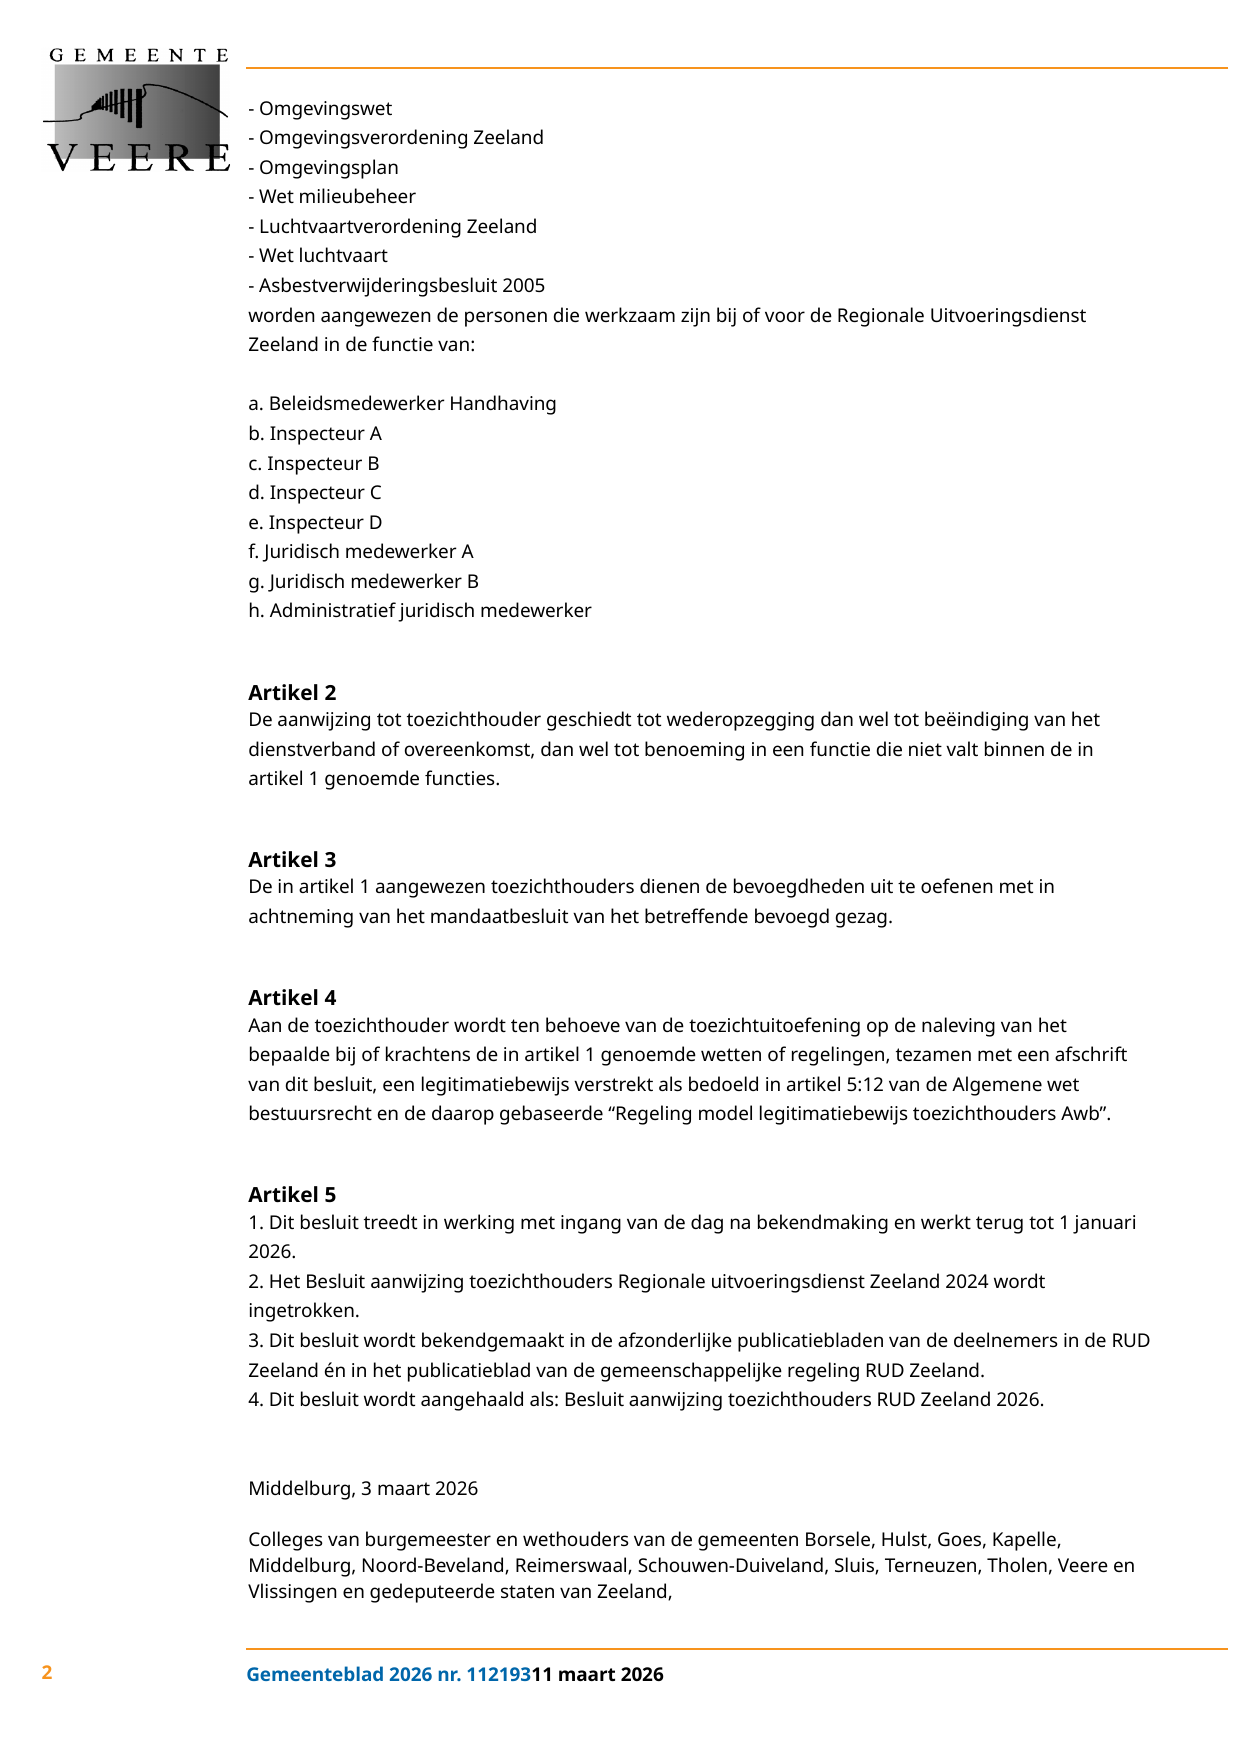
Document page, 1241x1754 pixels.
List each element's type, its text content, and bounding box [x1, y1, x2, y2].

text Artikel 2 [248, 678, 1152, 706]
text - Luchtvaartverordening Zeeland [248, 213, 1152, 239]
text worden aangewezen de personen die werkzaam zijn bij of voor de Regionale Uitvoeringsdienst Zeeland in de functie van: [248, 302, 1152, 357]
text f. Juridisch medewerker A [248, 538, 1152, 564]
text e. Inspecteur D [248, 509, 1152, 535]
text - Omgevingswet [248, 95, 1152, 121]
text Aan de toezichthouder wordt ten behoeve van de toezichtuitoefening op de naleving van het bepaalde bij of krachtens de in artikel 1 genoemde wetten of regelingen, tezamen met een afschrift van dit besluit, een legitimatiebewijs verstrekt als bedoeld in artikel 5:12 van de Algemene wet bestuursrecht en de daarop gebaseerde “Regeling model legitimatiebewijs toezichthouders Awb”. [248, 1012, 1152, 1126]
text 4. Dit besluit wordt aangehaald als: Besluit aanwijzing toezichthouders RUD Zeeland 2026. [248, 1386, 1152, 1412]
text 1. Dit besluit treedt in werking met ingang van de dag na bekendmaking en werkt terug tot 1 januari 2026. [248, 1209, 1152, 1264]
text g. Juridisch medewerker B [248, 568, 1152, 594]
text c. Inspecteur B [248, 450, 1152, 476]
text - Omgevingsplan [248, 154, 1152, 180]
text - Wet milieubeheer [248, 183, 1152, 209]
text Colleges van burgemeester en wethouders van de gemeenten Borsele, Hulst, Goes, Kapelle, Middelburg, Noord-Beveland, Reimerswaal, Schouwen-Duiveland, Sluis, Terneuzen, Tholen, Veere en Vlissingen en gedeputeerde staten van Zeeland, [248, 1527, 1152, 1604]
text - Wet luchtvaart [248, 243, 1152, 268]
text 2. Het Besluit aanwijzing toezichthouders Regionale uitvoeringsdienst Zeeland 2024 wordt ingetrokken. [248, 1268, 1152, 1323]
text Middelburg, 3 maart 2026 [248, 1475, 1152, 1501]
text h. Administratief juridisch medewerker [248, 598, 1152, 623]
text Artikel 4 [248, 983, 1152, 1012]
text - Asbestverwijderingsbesluit 2005 [248, 272, 1152, 298]
text 3. Dit besluit wordt bekendgemaakt in de afzonderlijke publicatiebladen van de deelnemers in de RUD Zeeland én in het publicatieblad van de gemeenschappelijke regeling RUD Zeeland. [248, 1327, 1152, 1383]
text b. Inspecteur A [248, 420, 1152, 446]
text a. Beleidsmedewerker Handhaving [248, 391, 1152, 416]
text Artikel 3 [248, 845, 1152, 874]
picture [41, 47, 231, 172]
text Artikel 5 [248, 1181, 1152, 1209]
text - Omgevingsverordening Zeeland [248, 124, 1152, 150]
text d. Inspecteur C [248, 479, 1152, 505]
text De in artikel 1 aangewezen toezichthouders dienen de bevoegdheden uit te oefenen met in achtneming van het mandaatbesluit van het betreffende bevoegd gezag. [248, 874, 1152, 929]
text De aanwijzing tot toezichthouder geschiedt tot wederopzegging dan wel tot beëindiging van het dienstverband of overeenkomst, dan wel tot benoeming in een functie die niet valt binnen de in artikel 1 genoemde functies. [248, 706, 1152, 791]
